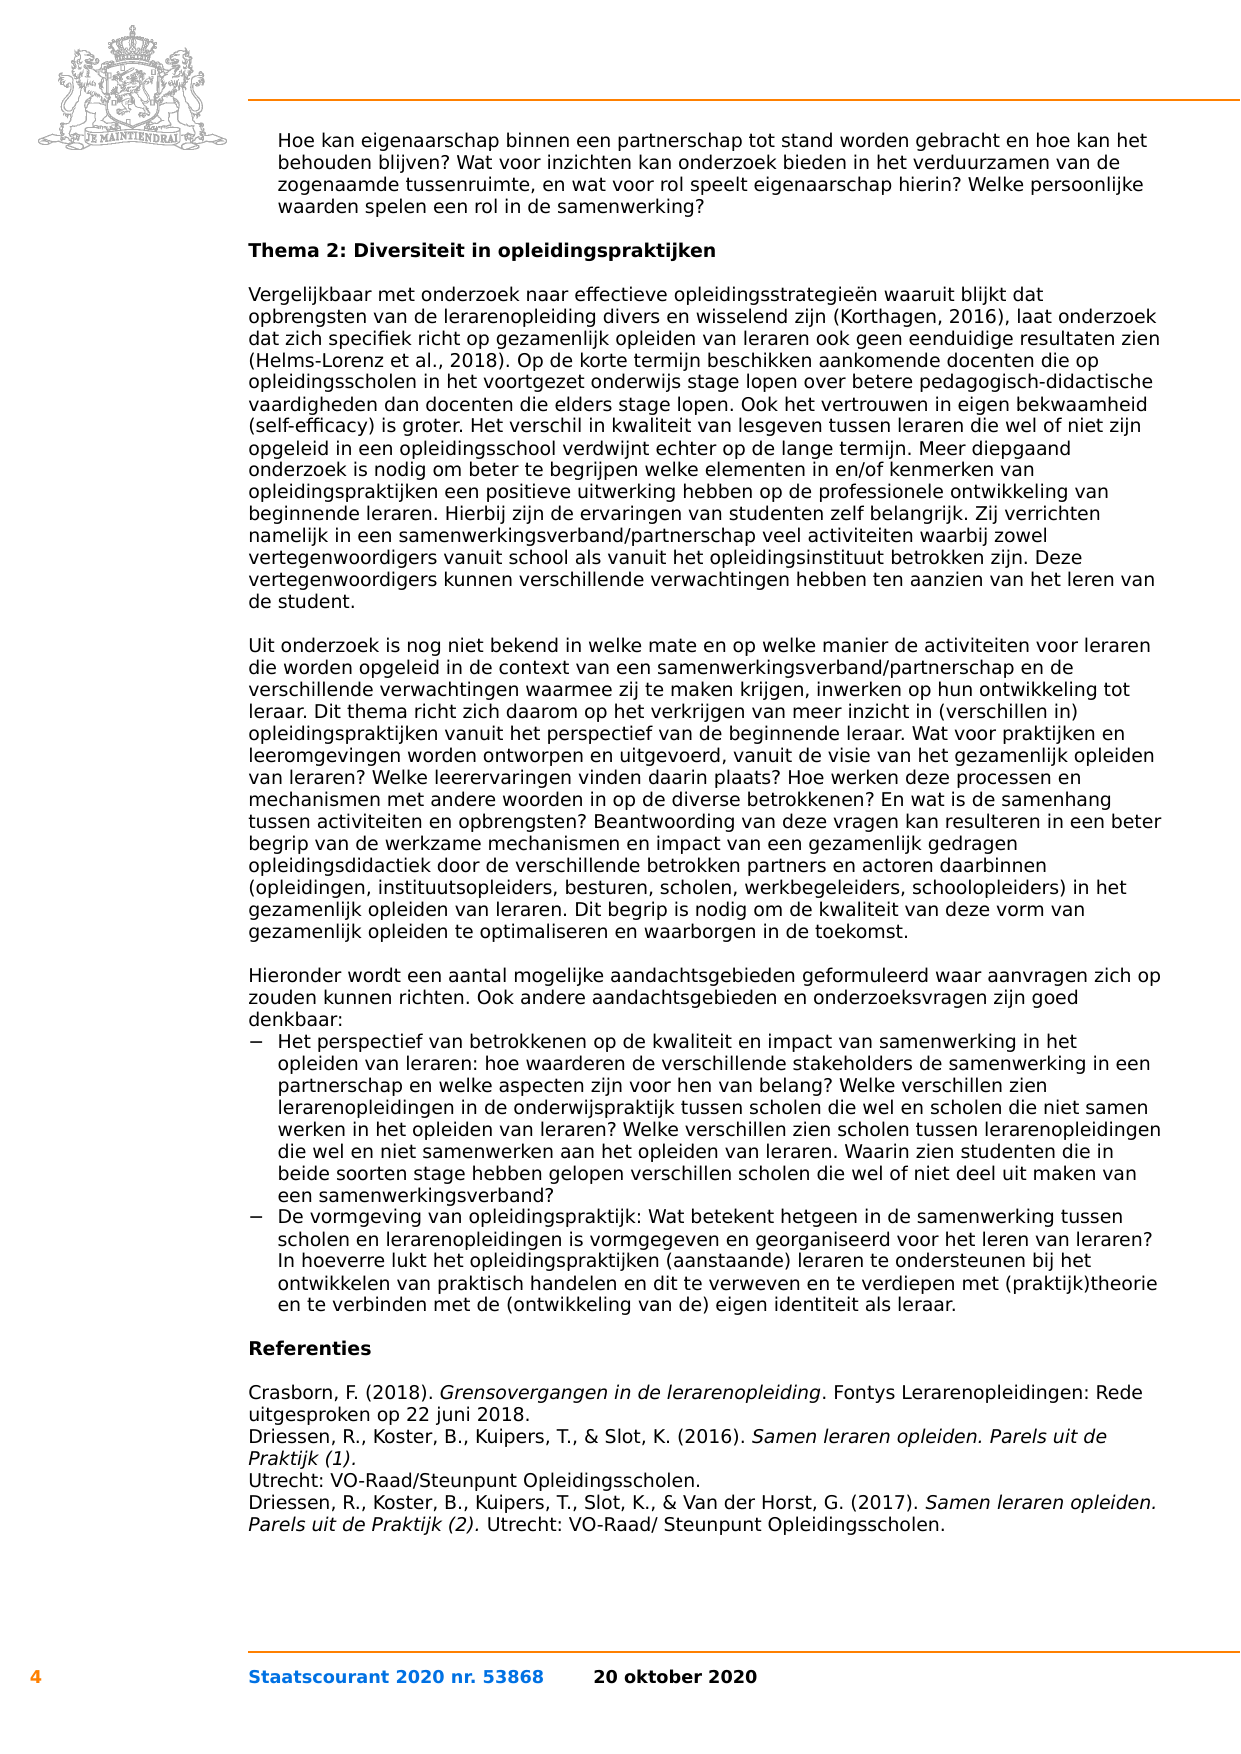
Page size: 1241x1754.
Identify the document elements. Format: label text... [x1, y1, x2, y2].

subtitle Thema 2: Diversiteit in opleidingspraktijken [248, 240, 1163, 262]
text Vergelijkbaar met onderzoek naar effectieve opleidingsstrategieën waaruit blijkt dat opbrengsten van de lerarenopleiding divers en wisselend zijn (Korthagen, 2016), laat onderzoek dat zich specifiek richt op gezamenlijk opleiden van leraren ook geen eenduidige resultaten zien (Helms-Lorenz et al., 2018). Op de korte termijn beschikken aankomende docenten die op opleidingsscholen in het voortgezet onderwijs stage lopen over betere pedagogisch-didactische vaardigheden dan docenten die elders stage lopen. Ook het vertrouwen in eigen bekwaamheid (self-efficacy) is groter. Het verschil in kwaliteit van lesgeven tussen leraren die wel of niet zijn opgeleid in een opleidingsschool verdwijnt echter op de lange termijn. Meer diepgaand onderzoek is nodig om beter te begrijpen welke elementen in en/of kenmerken van opleidingspraktijken een positieve uitwerking hebben op de professionele ontwikkeling van beginnende leraren. Hierbij zijn de ervaringen van studenten zelf belangrijk. Zij verrichten namelijk in een samenwerkingsverband/partnerschap veel activiteiten waarbij zowel vertegenwoordigers vanuit school als vanuit het opleidingsinstituut betrokken zijn. Deze vertegenwoordigers kunnen verschillende verwachtingen hebben ten aanzien van het leren van de student. [248, 283, 1163, 613]
text Hoe kan eigenaarschap binnen een partnerschap tot stand worden gebracht en hoe kan het behouden blijven? Wat voor inzichten kan onderzoek bieden in het verduurzamen van de zogenaamde tussenruimte, en wat voor rol speelt eigenaarschap hierin? Welke persoonlijke waarden spelen een rol in de samenwerking? [277, 130, 1163, 218]
text Hieronder wordt een aantal mogelijke aandachtsgebieden geformuleerd waar aanvragen zich op zouden kunnen richten. Ook andere aandachtsgebieden en onderzoeksvragen zijn goed denkbaar: [248, 965, 1163, 1031]
picture [38, 25, 227, 150]
text Uit onderzoek is nog niet bekend in welke mate en op welke manier de activiteiten voor leraren die worden opgeleid in de context van een samenwerkingsverband/partnerschap en de verschillende verwachtingen waarmee zij te maken krijgen, inwerken op hun ontwikkeling tot leraar. Dit thema richt zich daarom op het verkrijgen van meer inzicht in (verschillen in) opleidingspraktijken vanuit het perspectief van de beginnende leraar. Wat voor praktijken en leeromgevingen worden ontworpen en uitgevoerd, vanuit de visie van het gezamenlijk opleiden van leraren? Welke leerervaringen vinden daarin plaats? Hoe werken deze processen en mechanismen met andere woorden in op de diverse betrokkenen? En wat is de samenhang tussen activiteiten en opbrengsten? Beantwoording van deze vragen kan resulteren in een beter begrip van de werkzame mechanismen en impact van een gezamenlijk gedragen opleidingsdidactiek door de verschillende betrokken partners en actoren daarbinnen (opleidingen, instituutsopleiders, besturen, scholen, werkbegeleiders, schoolopleiders) in het gezamenlijk opleiden van leraren. Dit begrip is nodig om de kwaliteit van deze vorm van gezamenlijk opleiden te optimaliseren en waarborgen in de toekomst. [248, 635, 1163, 943]
text − De vormgeving van opleidingspraktijk: Wat betekent hetgeen in de samenwerking tussen scholen en lerarenopleidingen is vormgegeven en georganiseerd voor het leren van leraren? In hoeverre lukt het opleidingspraktijken (aanstaande) leraren te ondersteunen bij het ontwikkelen van praktisch handelen en dit te verweven en te verdiepen met (praktijk)theorie en te verbinden met de (ontwikkeling van de) eigen identiteit als leraar. [248, 1206, 1163, 1316]
text Crasborn, F. (2018). Grensovergangen in de lerarenopleiding. Fontys Lerarenopleidingen: Rede uitgesproken op 22 juni 2018. [248, 1382, 1163, 1426]
text Driessen, R., Koster, B., Kuipers, T., Slot, K., & Van der Horst, G. (2017). Samen leraren opleiden. Parels uit de Praktijk (2). Utrecht: VO-Raad/ Steunpunt Opleidingsscholen. [248, 1492, 1163, 1536]
text − Het perspectief van betrokkenen op de kwaliteit en impact van samenwerking in het opleiden van leraren: hoe waarderen de verschillende stakeholders de samenwerking in een partnerschap en welke aspecten zijn voor hen van belang? Welke verschillen zien lerarenopleidingen in de onderwijspraktijk tussen scholen die wel en scholen die niet samen werken in het opleiden van leraren? Welke verschillen zien scholen tussen lerarenopleidingen die wel en niet samenwerken aan het opleiden van leraren. Waarin zien studenten die in beide soorten stage hebben gelopen verschillen scholen die wel of niet deel uit maken van een samenwerkingsverband? [248, 1031, 1163, 1206]
subtitle Referenties [248, 1338, 1163, 1360]
text Driessen, R., Koster, B., Kuipers, T., & Slot, K. (2016). Samen leraren opleiden. Parels uit de Praktijk (1). [248, 1426, 1163, 1470]
text Utrecht: VO-Raad/Steunpunt Opleidingsscholen. [248, 1470, 1163, 1492]
